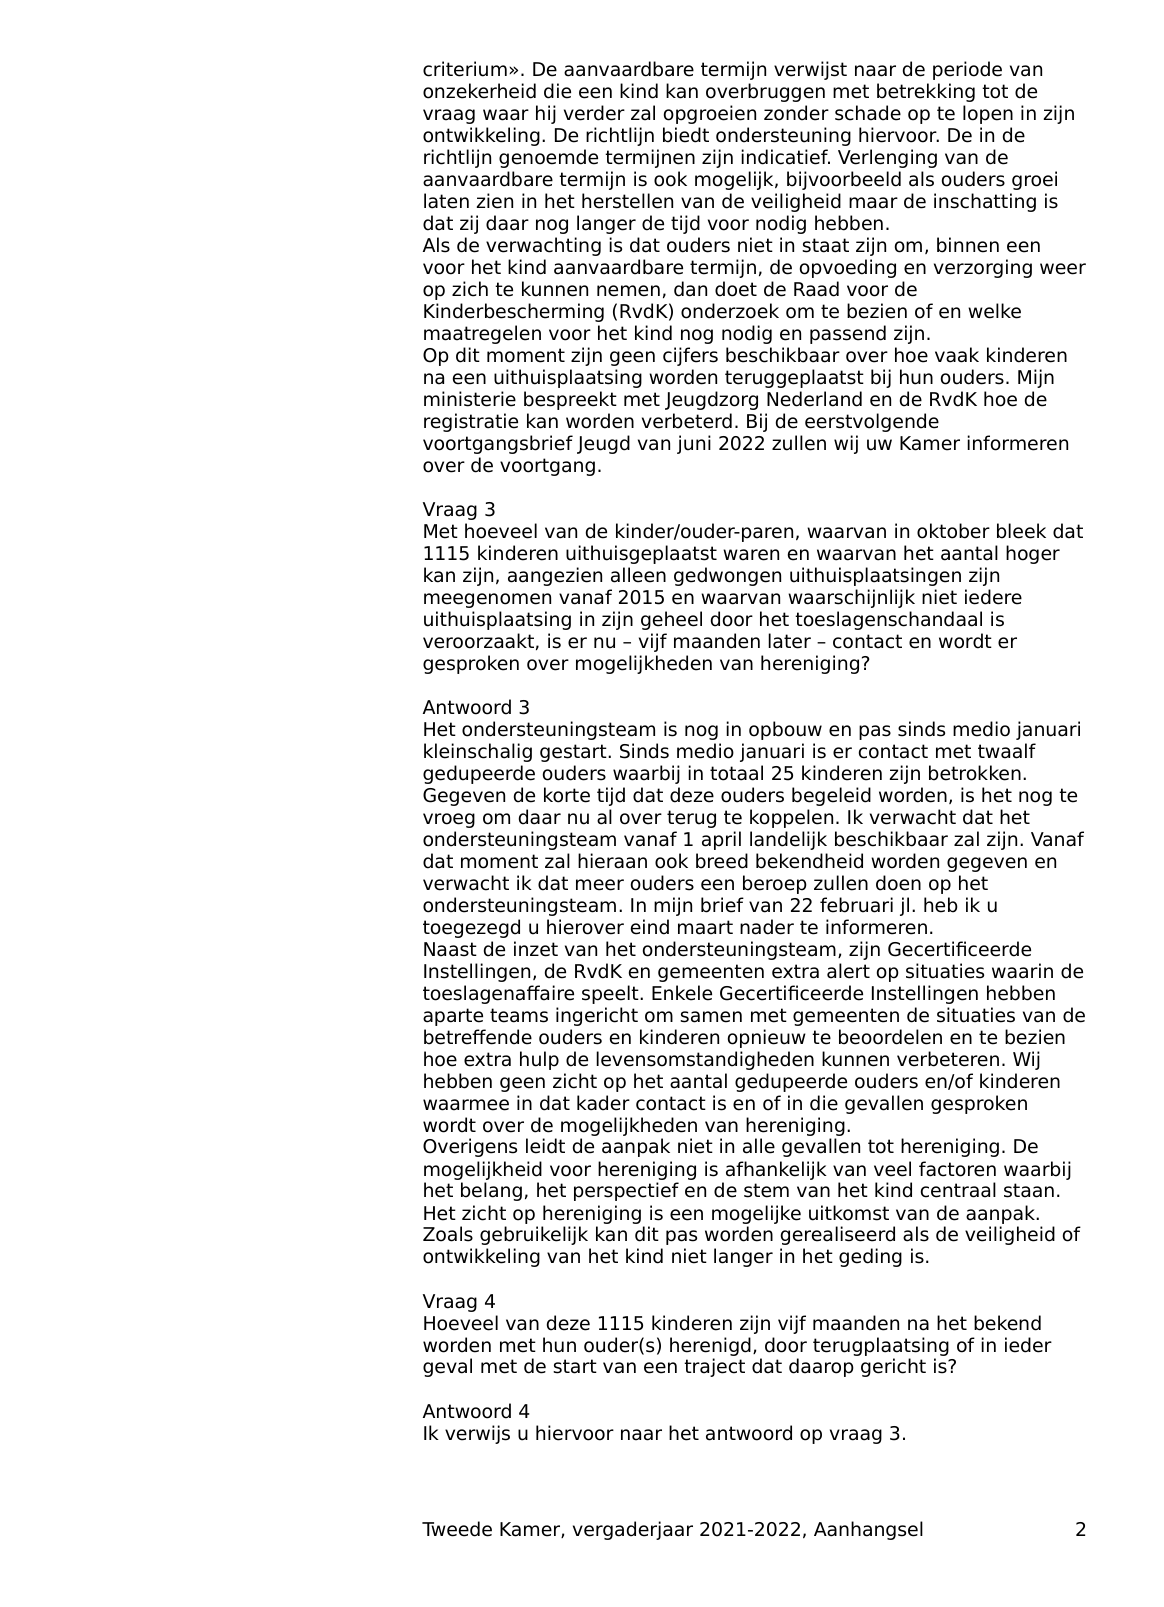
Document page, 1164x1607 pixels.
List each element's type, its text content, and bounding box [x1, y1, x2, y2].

text Antwoord 3 [422, 697, 1087, 719]
text Het ondersteuningsteam is nog in opbouw en pas sinds medio januari kleinschalig gestart. Sinds medio januari is er contact met twaalf gedupeerde ouders waarbij in totaal 25 kinderen zijn betrokken. Gegeven de korte tijd dat deze ouders begeleid worden, is het nog te vroeg om daar nu al over terug te koppelen. Ik verwacht dat het ondersteuningsteam vanaf 1 april landelijk beschikbaar zal zijn. Vanaf dat moment zal hieraan ook breed bekendheid worden gegeven en verwacht ik dat meer ouders een beroep zullen doen op het ondersteuningsteam. In mijn brief van 22 februari jl. heb ik u toegezegd u hierover eind maart nader te informeren. [422, 719, 1087, 939]
text Antwoord 4 [422, 1401, 1087, 1423]
text Als de verwachting is dat ouders niet in staat zijn om, binnen een voor het kind aanvaardbare termijn, de opvoeding en verzorging weer op zich te kunnen nemen, dan doet de Raad voor de Kinderbescherming (RvdK) onderzoek om te bezien of en welke maatregelen voor het kind nog nodig en passend zijn. [422, 235, 1087, 345]
text criterium». De aanvaardbare termijn verwijst naar de periode van onzekerheid die een kind kan overbruggen met betrekking tot de vraag waar hij verder zal opgroeien zonder schade op te lopen in zijn ontwikkeling. De richtlijn biedt ondersteuning hiervoor. De in de richtlijn genoemde termijnen zijn indicatief. Verlenging van de aanvaardbare termijn is ook mogelijk, bijvoorbeeld als ouders groei laten zien in het herstellen van de veiligheid maar de inschatting is dat zij daar nog langer de tijd voor nodig hebben. [422, 59, 1087, 235]
text Hoeveel van deze 1115 kinderen zijn vijf maanden na het bekend worden met hun ouder(s) herenigd, door terugplaatsing of in ieder geval met de start van een traject dat daarop gericht is? [422, 1312, 1087, 1378]
text Met hoeveel van de kinder/ouder-paren, waarvan in oktober bleek dat 1115 kinderen uithuisgeplaatst waren en waarvan het aantal hoger kan zijn, aangezien alleen gedwongen uithuisplaatsingen zijn meegenomen vanaf 2015 en waarvan waarschijnlijk niet iedere uithuisplaatsing in zijn geheel door het toeslagenschandaal is veroorzaakt, is er nu – vijf maanden later – contact en wordt er gesproken over mogelijkheden van hereniging? [422, 521, 1087, 675]
text Naast de inzet van het ondersteuningsteam, zijn Gecertificeerde Instellingen, de RvdK en gemeenten extra alert op situaties waarin de toeslagenaffaire speelt. Enkele Gecertificeerde Instellingen hebben aparte teams ingericht om samen met gemeenten de situaties van de betreffende ouders en kinderen opnieuw te beoordelen en te bezien hoe extra hulp de levensomstandigheden kunnen verbeteren. Wij hebben geen zicht op het aantal gedupeerde ouders en/of kinderen waarmee in dat kader contact is en of in die gevallen gesproken wordt over de mogelijkheden van hereniging. [422, 939, 1087, 1136]
text Overigens leidt de aanpak niet in alle gevallen tot hereniging. De mogelijkheid voor hereniging is afhankelijk van veel factoren waarbij het belang, het perspectief en de stem van het kind centraal staan. Het zicht op hereniging is een mogelijke uitkomst van de aanpak. Zoals gebruikelijk kan dit pas worden gerealiseerd als de veiligheid of ontwikkeling van het kind niet langer in het geding is. [422, 1136, 1087, 1268]
text Op dit moment zijn geen cijfers beschikbaar over hoe vaak kinderen na een uithuisplaatsing worden teruggeplaatst bij hun ouders. Mijn ministerie bespreekt met Jeugdzorg Nederland en de RvdK hoe de registratie kan worden verbeterd. Bij de eerstvolgende voortgangsbrief Jeugd van juni 2022 zullen wij uw Kamer informeren over de voortgang. [422, 345, 1087, 477]
text Ik verwijs u hiervoor naar het antwoord op vraag 3. [422, 1423, 1087, 1444]
text Vraag 3 [422, 499, 1087, 521]
text Vraag 4 [422, 1291, 1087, 1312]
